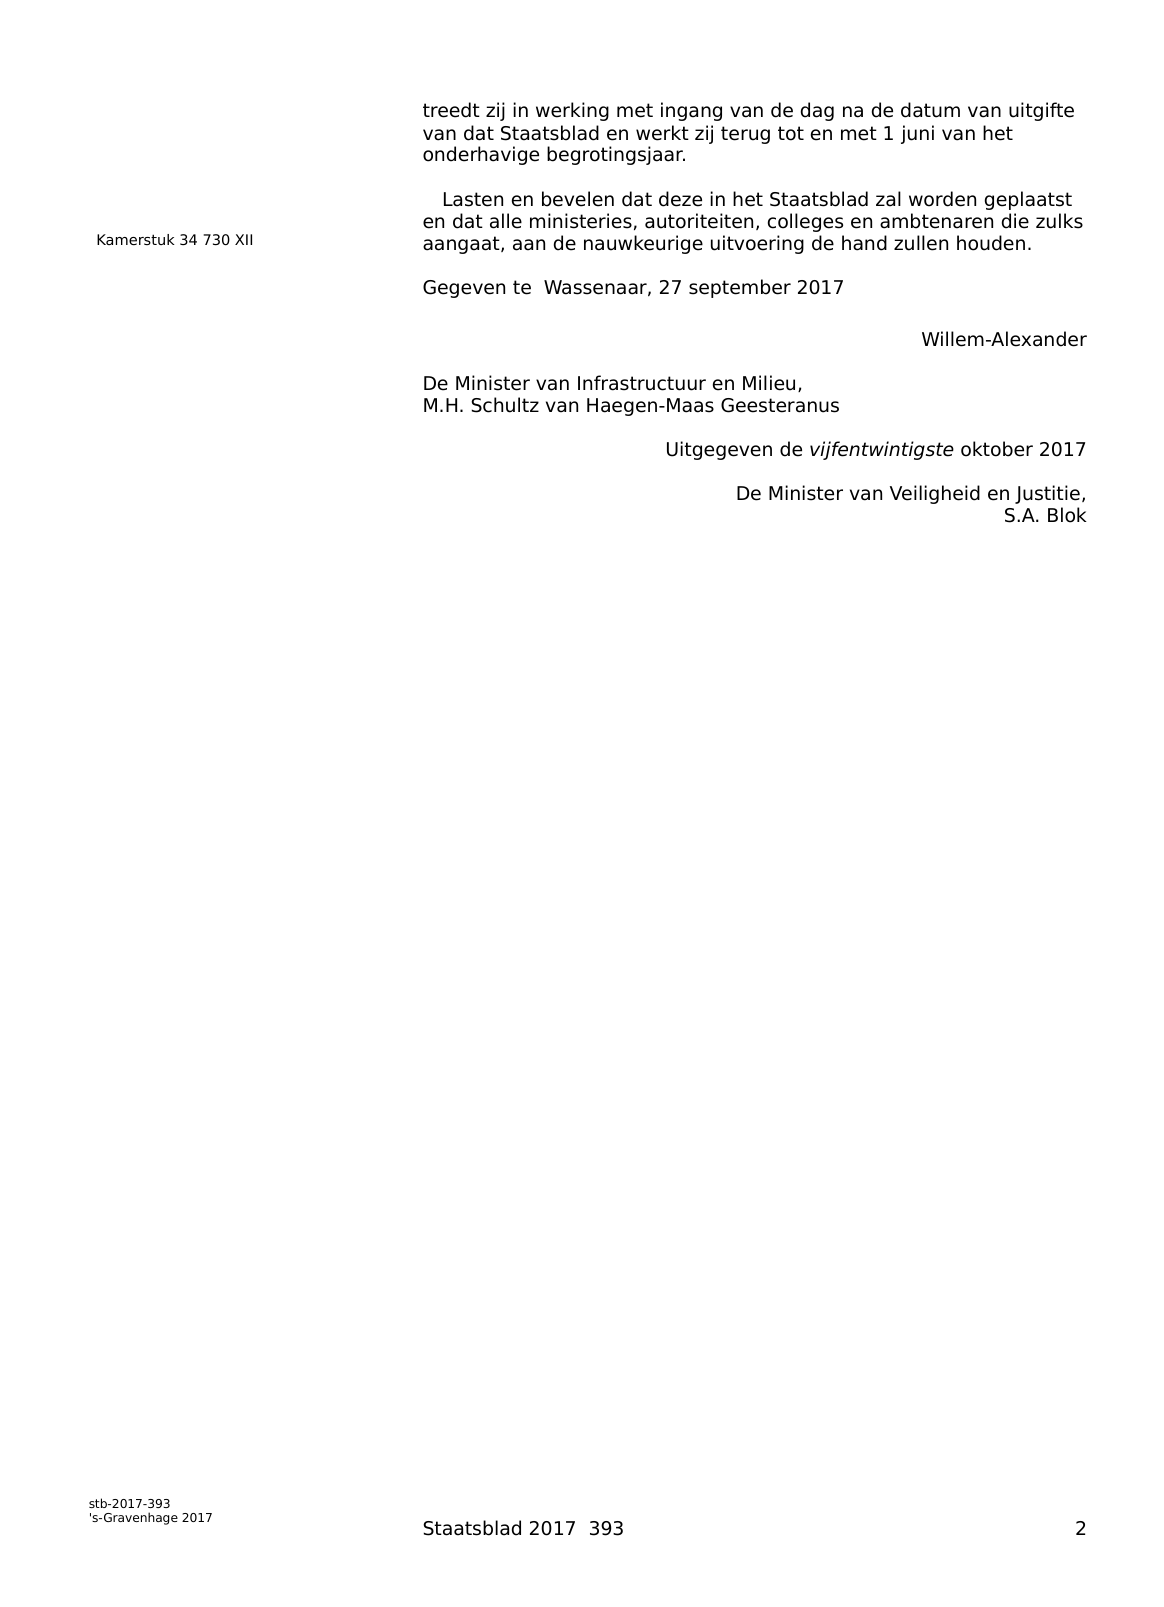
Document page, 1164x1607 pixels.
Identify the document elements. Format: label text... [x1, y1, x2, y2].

text Gegeven te Wassenaar, 27 september 2017 [422, 277, 1087, 299]
text Lasten en bevelen dat deze in het Staatsblad zal worden geplaatst en dat alle ministeries, autoriteiten, colleges en ambtenaren die zulks aangaat, aan de nauwkeurige uitvoering de hand zullen houden. [422, 188, 1087, 254]
text De Minister van Infrastructuur en Milieu, M.H. Schultz van Haegen-Maas Geesteranus [422, 373, 1087, 417]
text Kamerstuk 34 730 XII [77, 231, 396, 248]
text Uitgegeven de vijfentwintigste oktober 2017 [422, 439, 1087, 461]
text 's-Gravenhage 2017 [88, 1511, 323, 1525]
text stb-2017-393 [88, 1497, 323, 1511]
text De Minister van Veiligheid en Justitie, S.A. Blok [422, 483, 1087, 527]
text treedt zij in werking met ingang van de dag na de datum van uitgifte van dat Staatsblad en werkt zij terug tot en met 1 juni van het onderhavige begrotingsjaar. [422, 100, 1087, 166]
text Willem-Alexander [422, 329, 1087, 351]
